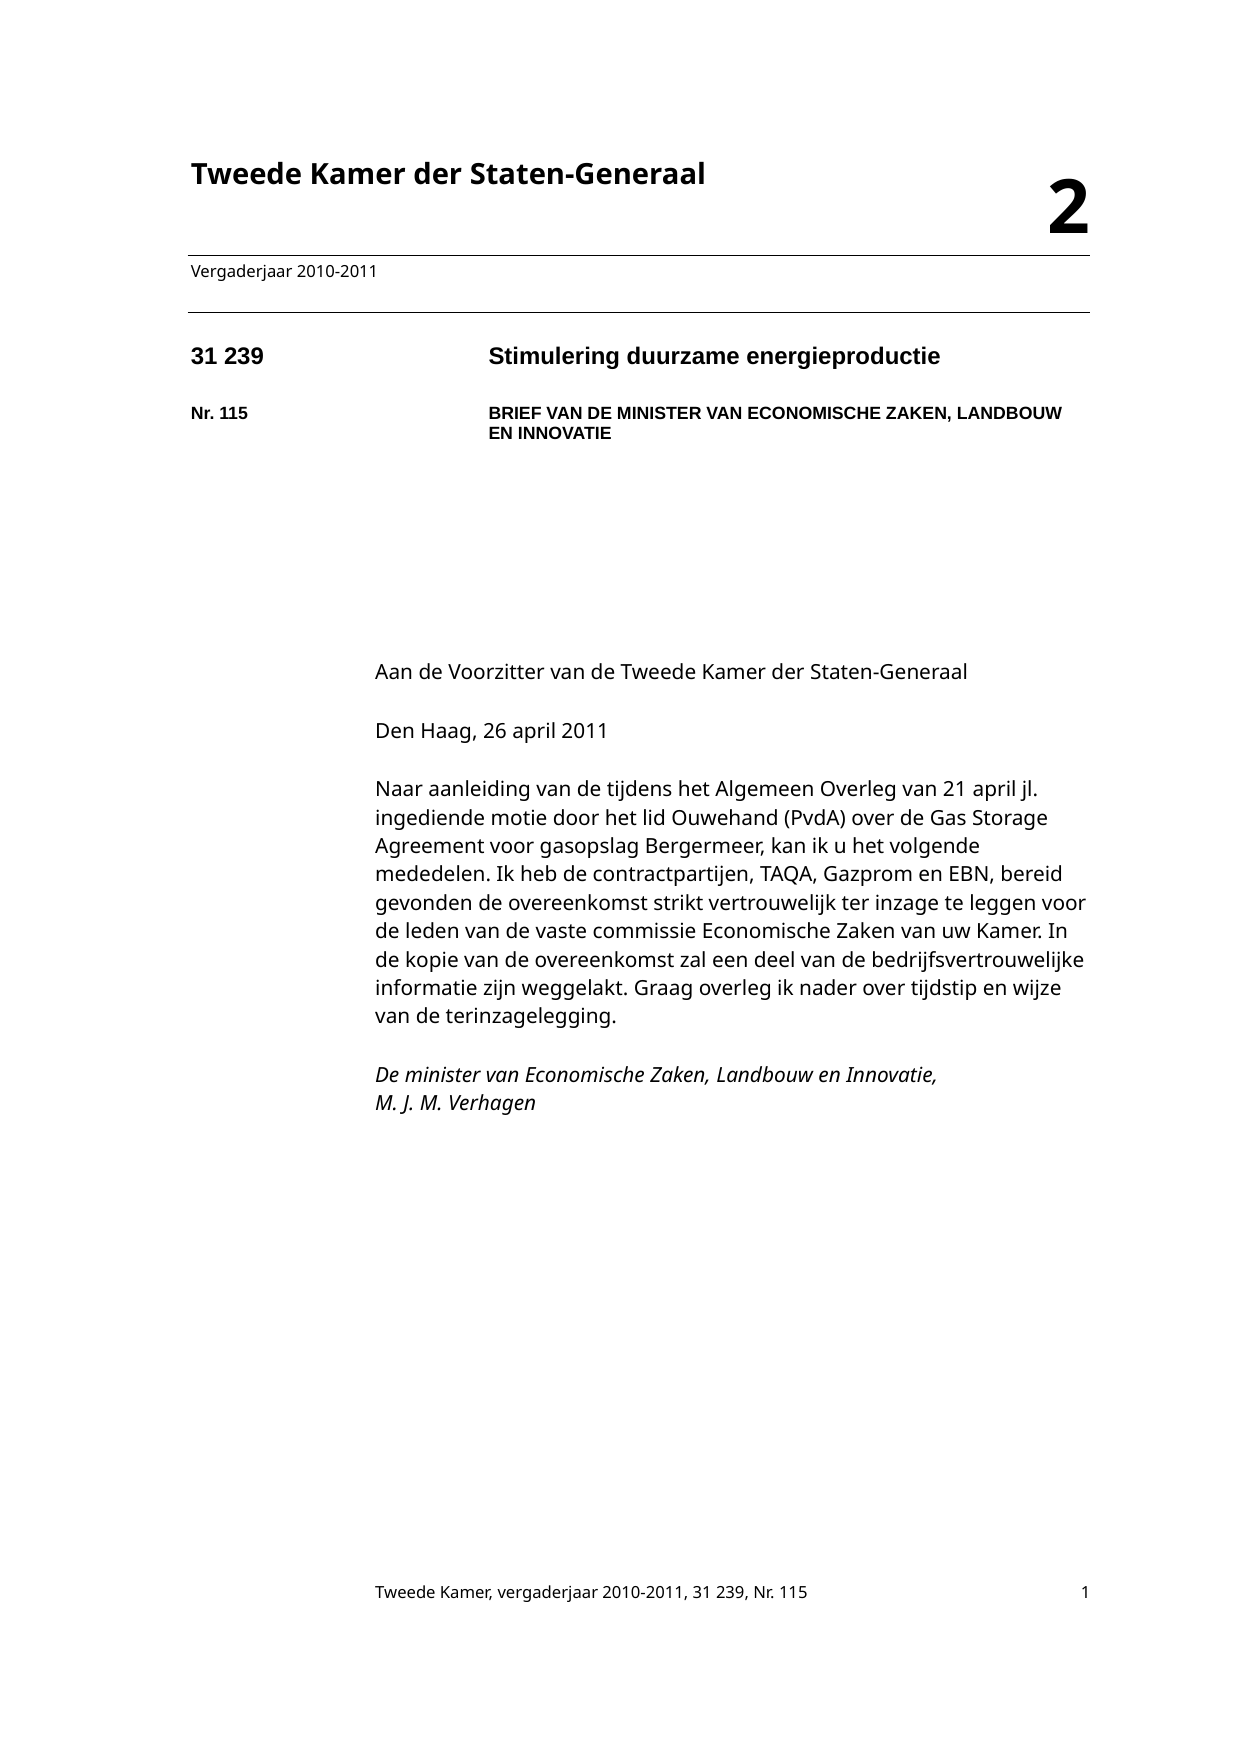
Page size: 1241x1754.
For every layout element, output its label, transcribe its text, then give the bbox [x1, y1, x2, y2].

table_cell Vergaderjaar 2010-2011 [188, 256, 485, 312]
text M. J. M. Verhagen [375, 1088, 1090, 1117]
table_cell Stimulering duurzame energieproductie [485, 339, 1090, 399]
table_cell [485, 256, 1090, 312]
text De minister van Economische Zaken, Landbouw en Innovatie, [375, 1060, 1090, 1088]
table_cell BRIEF VAN DE MINISTER VAN ECONOMISCHE ZAKEN, LANDBOUW EN INNOVATIE [485, 399, 1090, 539]
table_cell Nr. 115 [188, 399, 485, 539]
table_header Tweede Kamer der Staten-Generaal [188, 150, 909, 255]
text Aan de Voorzitter van de Tweede Kamer der Staten-Generaal [375, 657, 1090, 686]
table_cell 31 239 [188, 339, 485, 399]
text Naar aanleiding van de tijdens het Algemeen Overleg van 21 april jl. ingediende motie door het lid Ouwehand (PvdA) over de Gas Storage Agreement voor gasopslag Bergermeer, kan ik u het volgende mededelen. Ik heb de contractpartijen, TAQA, Gazprom en EBN, bereid gevonden de overeenkomst strikt vertrouwelijk ter inzage te leggen voor de leden van de vaste commissie Economische Zaken van uw Kamer. In de kopie van de overeenkomst zal een deel van de bedrijfsvertrouwelijke informatie zijn weggelakt. Graag overleg ik nader over tijdstip en wijze van de terinzagelegging. [375, 774, 1090, 1030]
table_cell [188, 313, 485, 339]
table_header 2 [910, 150, 1090, 255]
table_cell [485, 313, 1090, 339]
text Den Haag, 26 april 2011 [375, 716, 1090, 744]
